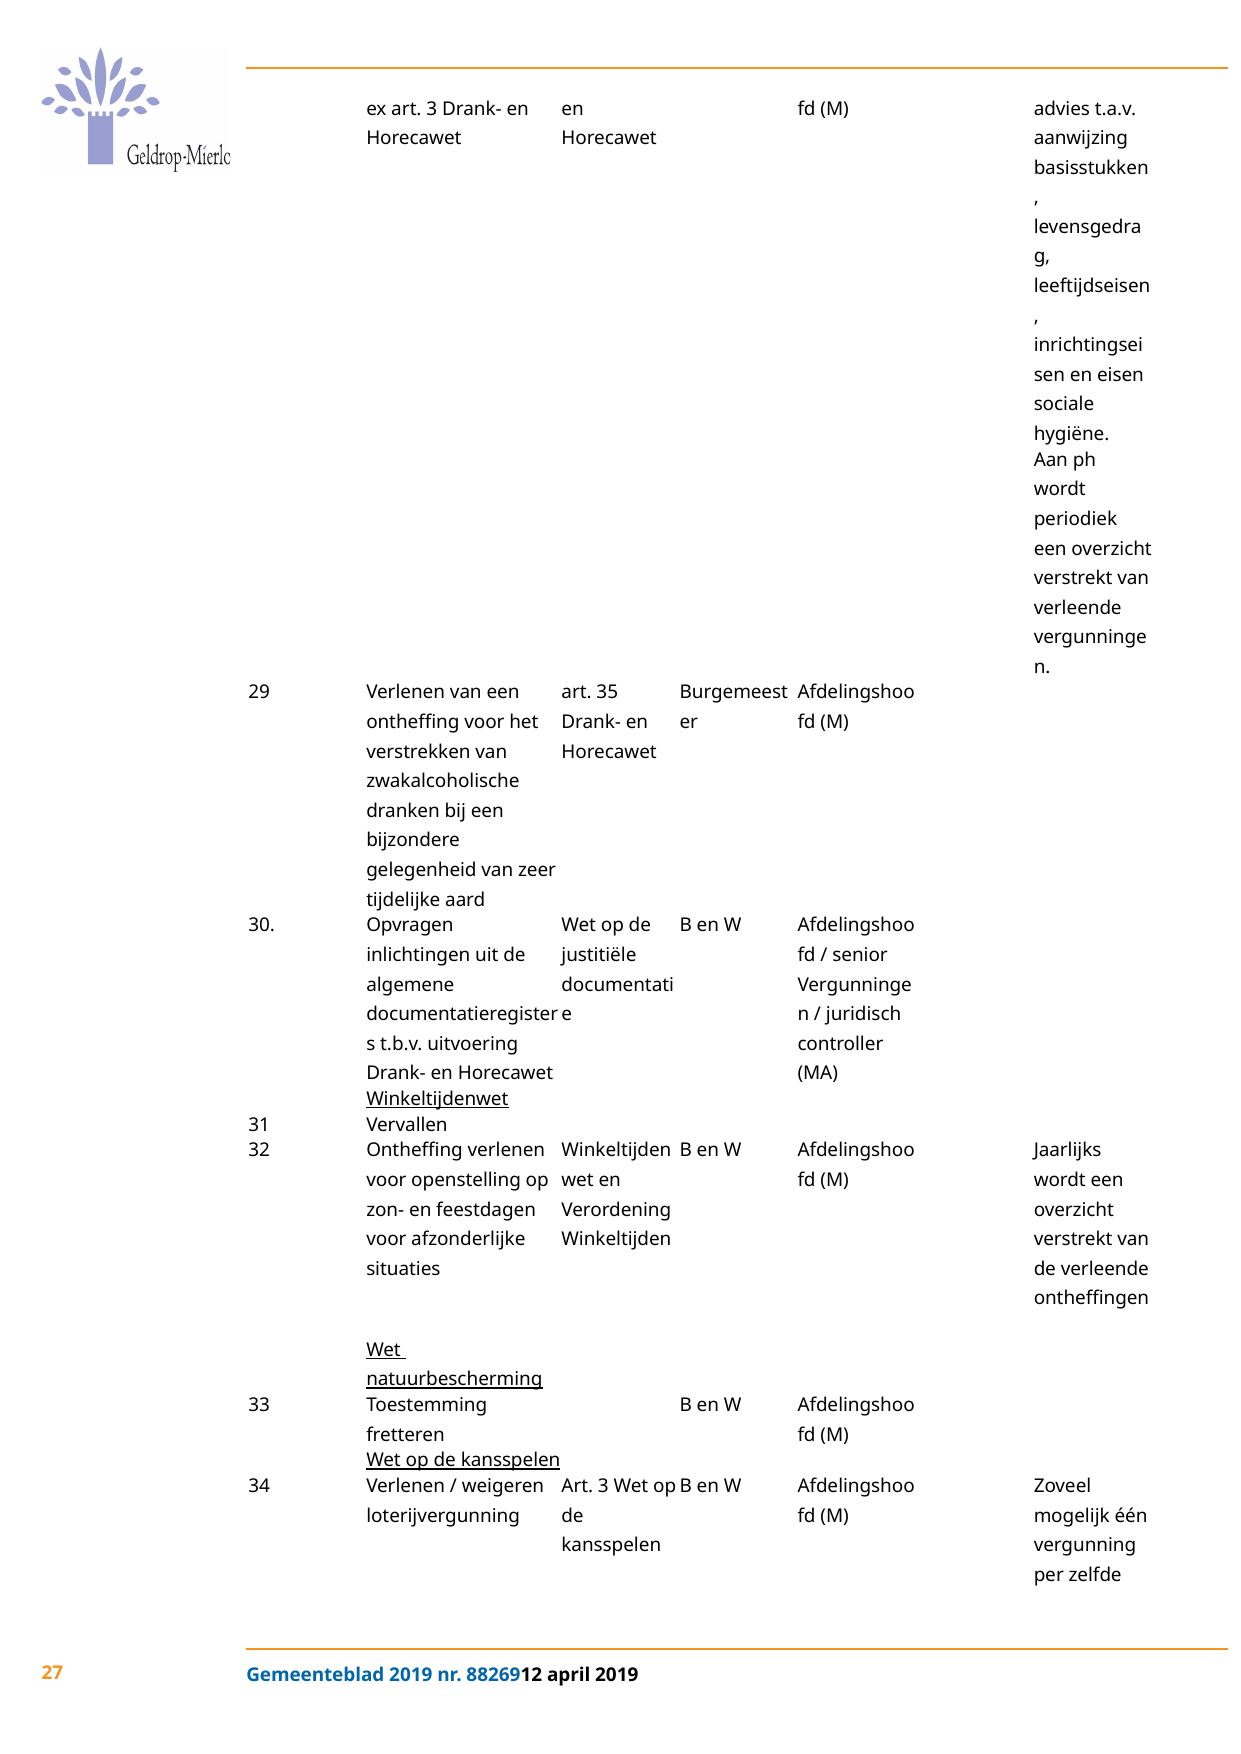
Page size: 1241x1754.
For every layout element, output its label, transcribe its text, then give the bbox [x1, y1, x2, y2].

table_cell [915, 1310, 1033, 1336]
table_cell [248, 1085, 366, 1111]
table_cell [1034, 1111, 1152, 1137]
table_cell B en W [679, 912, 797, 1085]
table_cell [248, 1310, 366, 1336]
table_cell Verlenen van een ontheffing voor het verstrekken van zwakalcoholische dranken bij een bijzondere gelegenheid van zeer tijdelijke aard [366, 679, 561, 912]
table_cell [915, 1473, 1033, 1587]
table_cell [561, 1447, 679, 1472]
table_cell 29 [248, 679, 366, 912]
table_cell 34 [248, 1473, 366, 1587]
table_cell Ontheffing verlenen voor openstelling op zon- en feestdagen voor afzonderlijke situaties [366, 1137, 561, 1310]
table_cell [915, 1111, 1033, 1137]
table_cell [679, 446, 797, 679]
table_cell Aan ph wordt periodiek een overzicht verstrekt van verleende vergunningen. [1034, 446, 1152, 679]
table_cell [1034, 1447, 1152, 1472]
table_cell [1034, 1310, 1152, 1336]
table_cell [366, 1310, 561, 1336]
table_cell advies t.a.v. aanwijzing basisstukken, levensgedrag, leeftijdseisen, inrichtingseisen en eisen sociale hygiëne. [1034, 95, 1152, 446]
table_cell [1034, 679, 1152, 912]
table_cell [1034, 1336, 1152, 1391]
table_cell B en W [679, 1391, 797, 1447]
table_cell Art. 3 Wet op de kansspelen [561, 1473, 679, 1587]
table_cell fd (M) [797, 95, 915, 446]
table_cell [1034, 1085, 1152, 1111]
table_cell [679, 1336, 797, 1391]
table_cell B en W [679, 1473, 797, 1587]
table_cell 30. [248, 912, 366, 1085]
table_cell en Horecawet [561, 95, 679, 446]
table_cell ex art. 3 Drank- en Horecawet [366, 95, 561, 446]
table_cell [561, 1310, 679, 1336]
table_cell [561, 1085, 679, 1111]
table_cell Wet op de justitiële documentatie [561, 912, 679, 1085]
table_cell [679, 1085, 797, 1111]
table_cell [1034, 912, 1152, 1085]
table_cell [915, 1085, 1033, 1111]
table_cell [248, 1447, 366, 1472]
table_cell [915, 679, 1033, 912]
table_cell [797, 1447, 915, 1472]
picture [41, 47, 231, 172]
table_cell Toestemming fretteren [366, 1391, 561, 1447]
table_cell Burgemeester [679, 679, 797, 912]
table_cell [248, 1336, 366, 1391]
table_cell [797, 1310, 915, 1336]
table_cell [679, 1447, 797, 1472]
table_cell [797, 446, 915, 679]
table_cell [797, 1336, 915, 1391]
table_cell [679, 1310, 797, 1336]
table_cell [561, 1111, 679, 1137]
table_cell [915, 912, 1033, 1085]
table_cell 33 [248, 1391, 366, 1447]
table_cell Wet op de kansspelen [366, 1447, 561, 1472]
table_cell [797, 1111, 915, 1137]
table_cell Afdelingshoofd / senior Vergunningen / juridisch controller (MA) [797, 912, 915, 1085]
table_cell Verlenen / weigeren loterijvergunning [366, 1473, 561, 1587]
table_cell [679, 95, 797, 446]
table_cell Jaarlijks wordt een overzicht verstrekt van de verleende ontheffingen [1034, 1137, 1152, 1310]
table_cell 32 [248, 1137, 366, 1310]
table_cell Afdelingshoofd (M) [797, 1137, 915, 1310]
table_cell [366, 446, 561, 679]
table_cell [561, 1336, 679, 1391]
table_cell [915, 1137, 1033, 1310]
table_cell [915, 95, 1033, 446]
table_cell Afdelingshoofd (M) [797, 679, 915, 912]
table_cell [1034, 1391, 1152, 1447]
table_cell [915, 1391, 1033, 1447]
table_cell Winkeltijdenwet en Verordening Winkeltijden [561, 1137, 679, 1310]
table_cell [679, 1111, 797, 1137]
table_cell [561, 1391, 679, 1447]
table_cell 31 [248, 1111, 366, 1137]
table_cell [915, 1336, 1033, 1391]
table_cell [248, 95, 366, 446]
table_cell Winkeltijdenwet [366, 1085, 561, 1111]
table_cell Afdelingshoofd (M) [797, 1391, 915, 1447]
table_cell [915, 1447, 1033, 1472]
table_cell art. 35 Drank- en Horecawet [561, 679, 679, 912]
table_cell Vervallen [366, 1111, 561, 1137]
table_cell Afdelingshoofd (M) [797, 1473, 915, 1587]
table_cell Wet natuurbescherming [366, 1336, 561, 1391]
table_cell Zoveel mogelijk één vergunning per zelfde [1034, 1473, 1152, 1587]
table_cell [915, 446, 1033, 679]
table_cell [797, 1085, 915, 1111]
table_cell [248, 446, 366, 679]
table_cell [561, 446, 679, 679]
table_cell Opvragen inlichtingen uit de algemene documentatieregisters t.b.v. uitvoering Drank- en Horecawet [366, 912, 561, 1085]
table_cell B en W [679, 1137, 797, 1310]
